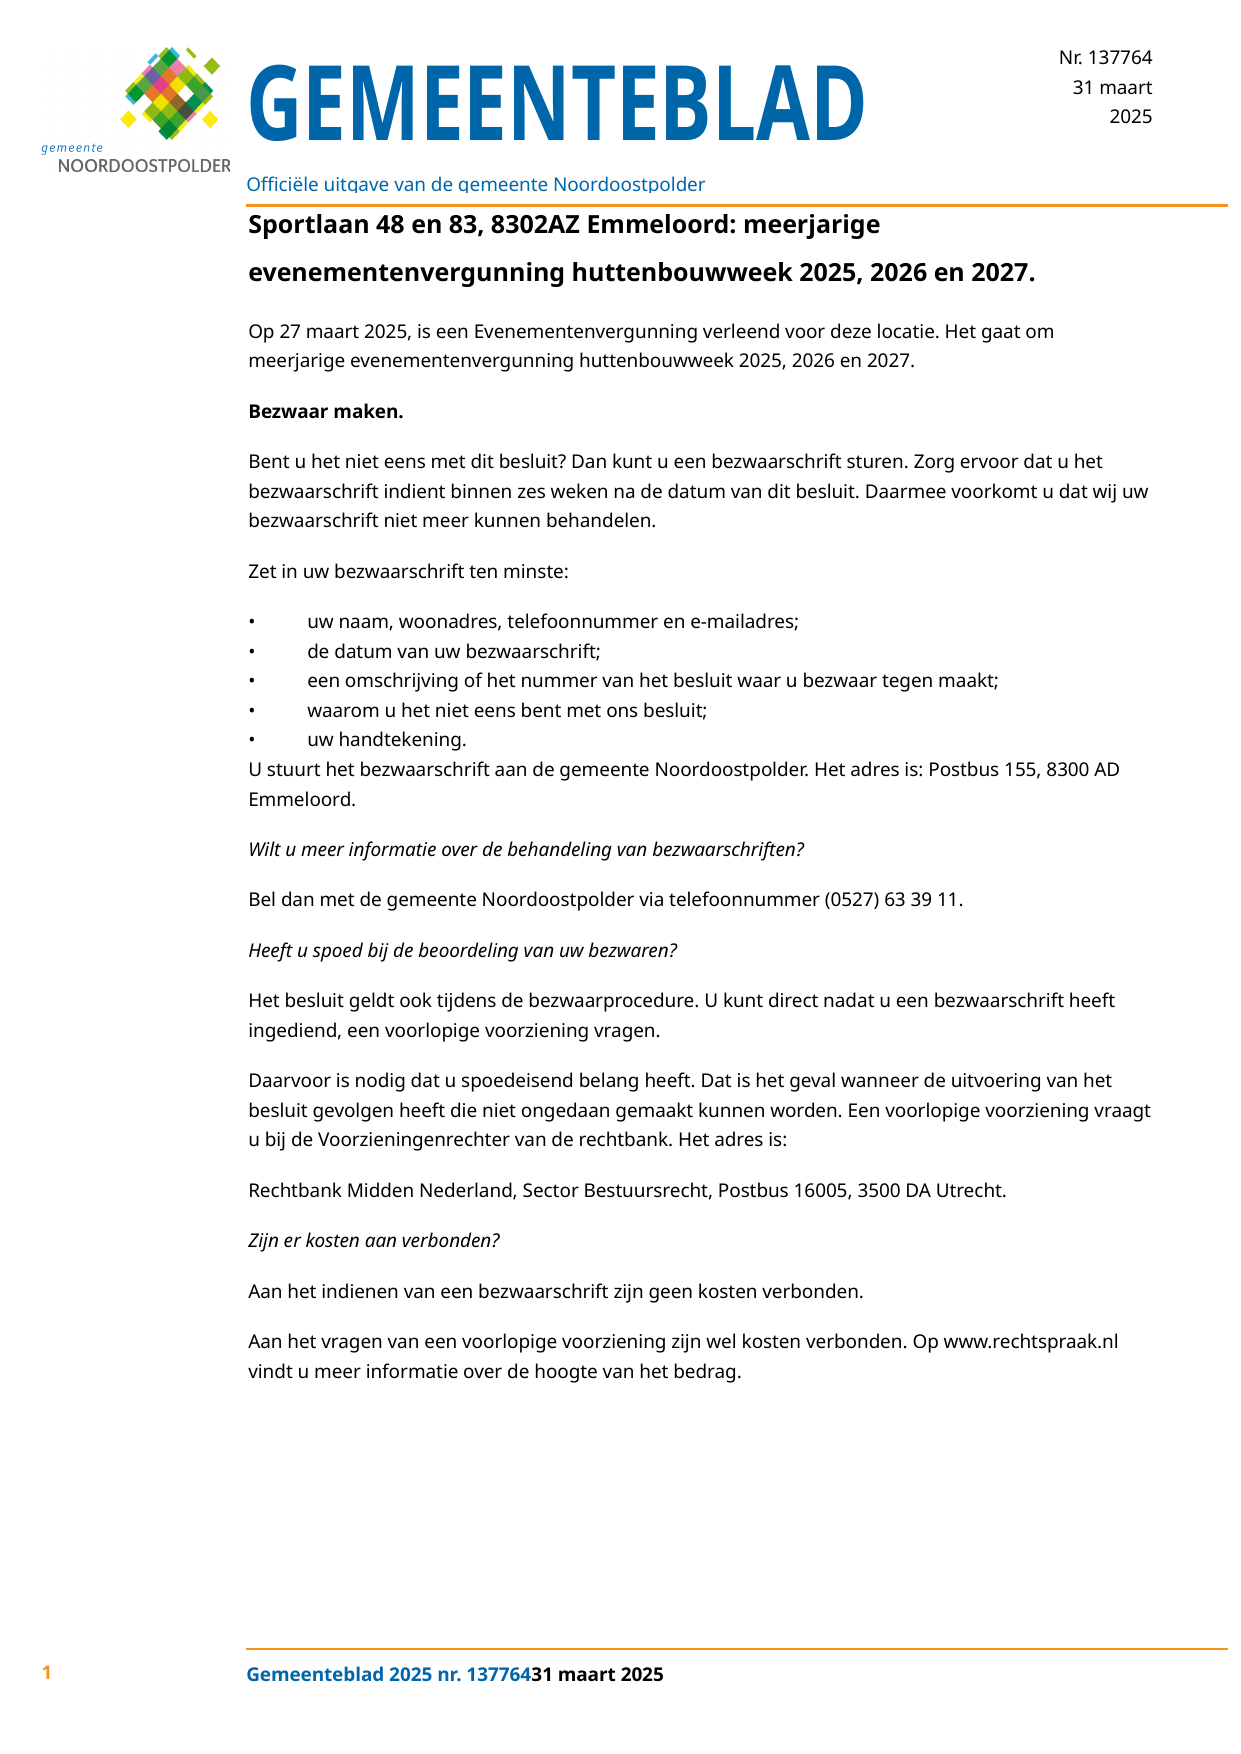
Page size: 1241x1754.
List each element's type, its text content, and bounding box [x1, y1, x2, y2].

list uw naam, woonadres, telefoonnummer en e-mailadres; [248, 608, 1152, 634]
text Op 27 maart 2025, is een Evenementenvergunning verleend voor deze locatie. Het gaat om meerjarige evenementenvergunning huttenbouwweek 2025, 2026 en 2027. [248, 318, 1152, 373]
text Aan het vragen van een voorlopige voorziening zijn wel kosten verbonden. Op www.rechtspraak.nl vindt u meer informatie over de hoogte van het bedrag. [248, 1328, 1152, 1384]
text Rechtbank Midden Nederland, Sector Bestuursrecht, Postbus 16005, 3500 DA Utrecht. [248, 1177, 1152, 1203]
text Zet in uw bezwaarschrift ten minste: [248, 558, 1152, 584]
text Wilt u meer informatie over de behandeling van bezwaarschriften? [248, 836, 1152, 862]
text Bent u het niet eens met dit besluit? Dan kunt u een bezwaarschrift sturen. Zorg ervoor dat u het bezwaarschrift indient binnen zes weken na de datum van dit besluit. Daarmee voorkomt u dat wij uw bezwaarschrift niet meer kunnen behandelen. [248, 448, 1152, 533]
list uw handtekening. [248, 727, 1152, 752]
text Heeft u spoed bij de beoordeling van uw bezwaren? [248, 937, 1152, 963]
text U stuurt het bezwaarschrift aan de gemeente Noordoostpolder. Het adres is: Postbus 155, 8300 AD Emmeloord. [248, 756, 1152, 812]
list de datum van uw bezwaarschrift; [248, 638, 1152, 664]
text Bezwaar maken. [248, 398, 1152, 424]
text Het besluit geldt ook tijdens de bezwaarprocedure. U kunt direct nadat u een bezwaarschrift heeft ingediend, een voorlopige voorziening vragen. [248, 987, 1152, 1043]
text Sportlaan 48 en 83, 8302AZ Emmeloord: meerjarige evenementenvergunning huttenbouwweek 2025, 2026 en 2027. [248, 207, 1152, 288]
text Daarvoor is nodig dat u spoedeisend belang heeft. Dat is het geval wanneer de uitvoering van het besluit gevolgen heeft die niet ongedaan gemaakt kunnen worden. Een voorlopige voorziening vraagt u bij de Voorzieningenrechter van de rechtbank. Het adres is: [248, 1067, 1152, 1152]
text Zijn er kosten aan verbonden? [248, 1227, 1152, 1253]
picture [41, 47, 231, 172]
list een omschrijving of het nummer van het besluit waar u bezwaar tegen maakt; [248, 667, 1152, 693]
text Aan het indienen van een bezwaarschrift zijn geen kosten verbonden. [248, 1278, 1152, 1304]
list waarom u het niet eens bent met ons besluit; [248, 697, 1152, 723]
text Bel dan met de gemeente Noordoostpolder via telefoonnummer (0527) 63 39 11. [248, 887, 1152, 912]
